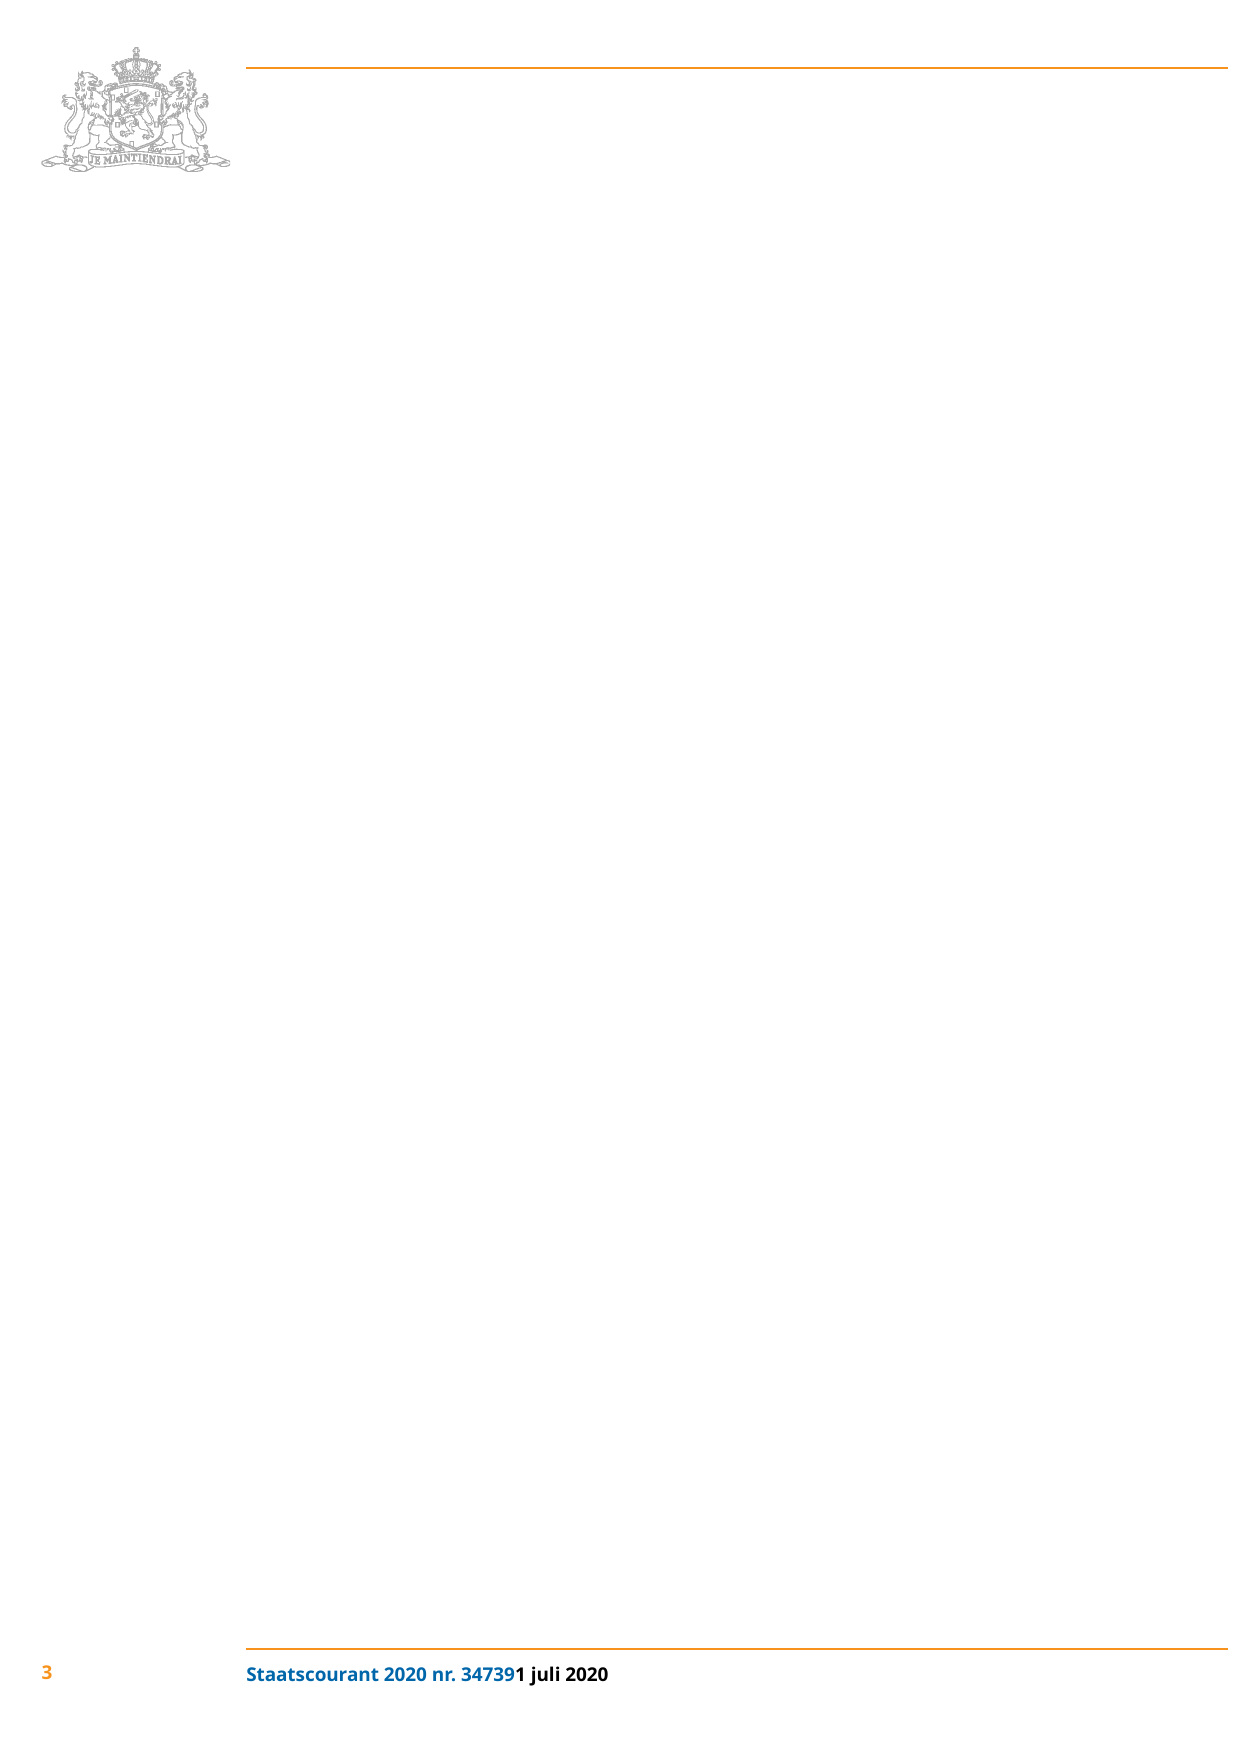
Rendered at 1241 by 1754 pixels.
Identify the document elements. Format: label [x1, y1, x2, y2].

picture [41, 47, 231, 172]
